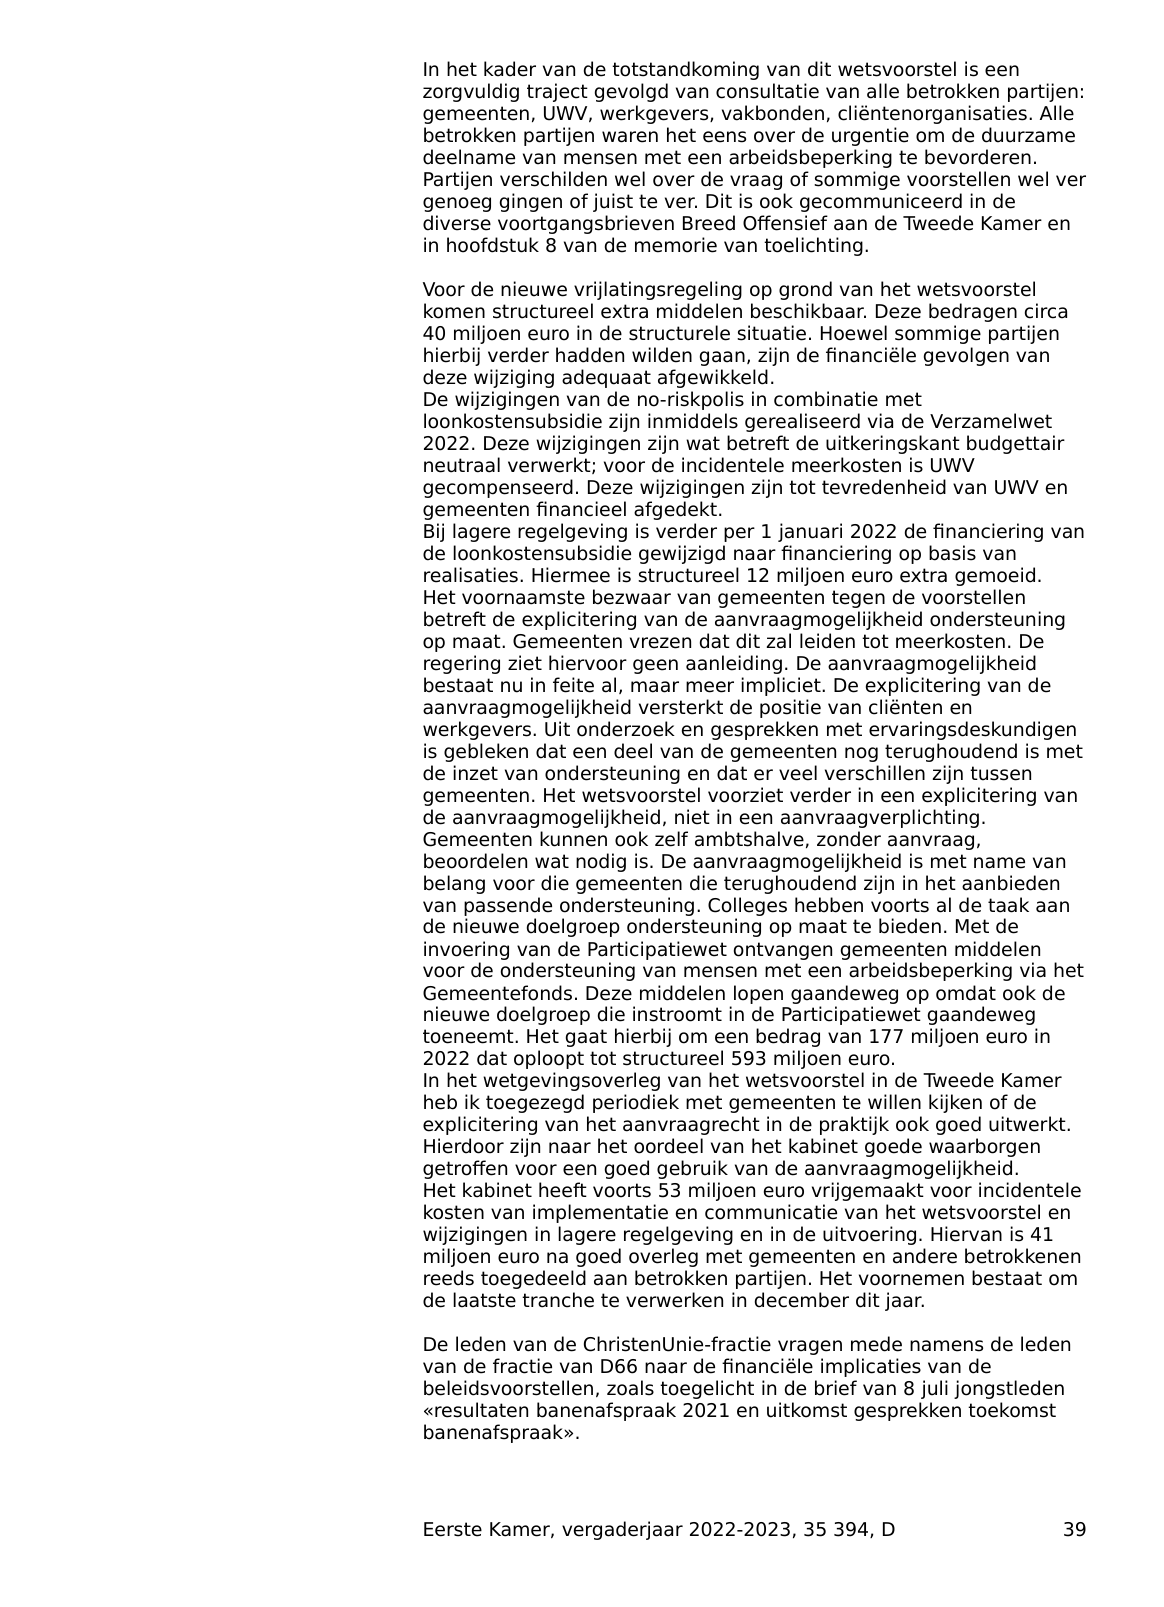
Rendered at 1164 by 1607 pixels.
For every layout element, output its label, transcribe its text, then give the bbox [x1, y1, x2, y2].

text Bij lagere regelgeving is verder per 1 januari 2022 de financiering van de loonkostensubsidie gewijzigd naar financiering op basis van realisaties. Hiermee is structureel 12 miljoen euro extra gemoeid. [422, 521, 1087, 587]
text Het kabinet heeft voorts 53 miljoen euro vrijgemaakt voor incidentele kosten van implementatie en communicatie van het wetsvoorstel en wijzigingen in lagere regelgeving en in de uitvoering. Hiervan is 41 miljoen euro na goed overleg met gemeenten en andere betrokkenen reeds toegedeeld aan betrokken partijen. Het voornemen bestaat om de laatste tranche te verwerken in december dit jaar. [422, 1180, 1087, 1312]
text De wijzigingen van de no-riskpolis in combinatie met loonkostensubsidie zijn inmiddels gerealiseerd via de Verzamelwet 2022. Deze wijzigingen zijn wat betreft de uitkeringskant budgettair neutraal verwerkt; voor de incidentele meerkosten is UWV gecompenseerd. Deze wijzigingen zijn tot tevredenheid van UWV en gemeenten financieel afgedekt. [422, 389, 1087, 521]
text De leden van de ChristenUnie-fractie vragen mede namens de leden van de fractie van D66 naar de financiële implicaties van de beleidsvoorstellen, zoals toegelicht in de brief van 8 juli jongstleden «resultaten banenafspraak 2021 en uitkomst gesprekken toekomst banenafspraak». [422, 1334, 1087, 1444]
text Voor de nieuwe vrijlatingsregeling op grond van het wetsvoorstel komen structureel extra middelen beschikbaar. Deze bedragen circa 40 miljoen euro in de structurele situatie. Hoewel sommige partijen hierbij verder hadden wilden gaan, zijn de financiële gevolgen van deze wijziging adequaat afgewikkeld. [422, 279, 1087, 389]
text In het kader van de totstandkoming van dit wetsvoorstel is een zorgvuldig traject gevolgd van consultatie van alle betrokken partijen: gemeenten, UWV, werkgevers, vakbonden, cliëntenorganisaties. Alle betrokken partijen waren het eens over de urgentie om de duurzame deelname van mensen met een arbeidsbeperking te bevorderen. Partijen verschilden wel over de vraag of sommige voorstellen wel ver genoeg gingen of juist te ver. Dit is ook gecommuniceerd in de diverse voortgangsbrieven Breed Offensief aan de Tweede Kamer en in hoofdstuk 8 van de memorie van toelichting. [422, 59, 1087, 257]
text In het wetgevingsoverleg van het wetsvoorstel in de Tweede Kamer heb ik toegezegd periodiek met gemeenten te willen kijken of de explicitering van het aanvraagrecht in de praktijk ook goed uitwerkt. Hierdoor zijn naar het oordeel van het kabinet goede waarborgen getroffen voor een goed gebruik van de aanvraagmogelijkheid. [422, 1070, 1087, 1180]
text Het voornaamste bezwaar van gemeenten tegen de voorstellen betreft de explicitering van de aanvraagmogelijkheid ondersteuning op maat. Gemeenten vrezen dat dit zal leiden tot meerkosten. De regering ziet hiervoor geen aanleiding. De aanvraagmogelijkheid bestaat nu in feite al, maar meer impliciet. De explicitering van de aanvraagmogelijkheid versterkt de positie van cliënten en werkgevers. Uit onderzoek en gesprekken met ervaringsdeskundigen is gebleken dat een deel van de gemeenten nog terughoudend is met de inzet van ondersteuning en dat er veel verschillen zijn tussen gemeenten. Het wetsvoorstel voorziet verder in een explicitering van de aanvraagmogelijkheid, niet in een aanvraagverplichting. Gemeenten kunnen ook zelf ambtshalve, zonder aanvraag, beoordelen wat nodig is. De aanvraagmogelijkheid is met name van belang voor die gemeenten die terughoudend zijn in het aanbieden van passende ondersteuning. Colleges hebben voorts al de taak aan de nieuwe doelgroep ondersteuning op maat te bieden. Met de invoering van de Participatiewet ontvangen gemeenten middelen voor de ondersteuning van mensen met een arbeidsbeperking via het Gemeentefonds. Deze middelen lopen gaandeweg op omdat ook de nieuwe doelgroep die instroomt in de Participatiewet gaandeweg toeneemt. Het gaat hierbij om een bedrag van 177 miljoen euro in 2022 dat oploopt tot structureel 593 miljoen euro. [422, 587, 1087, 1070]
